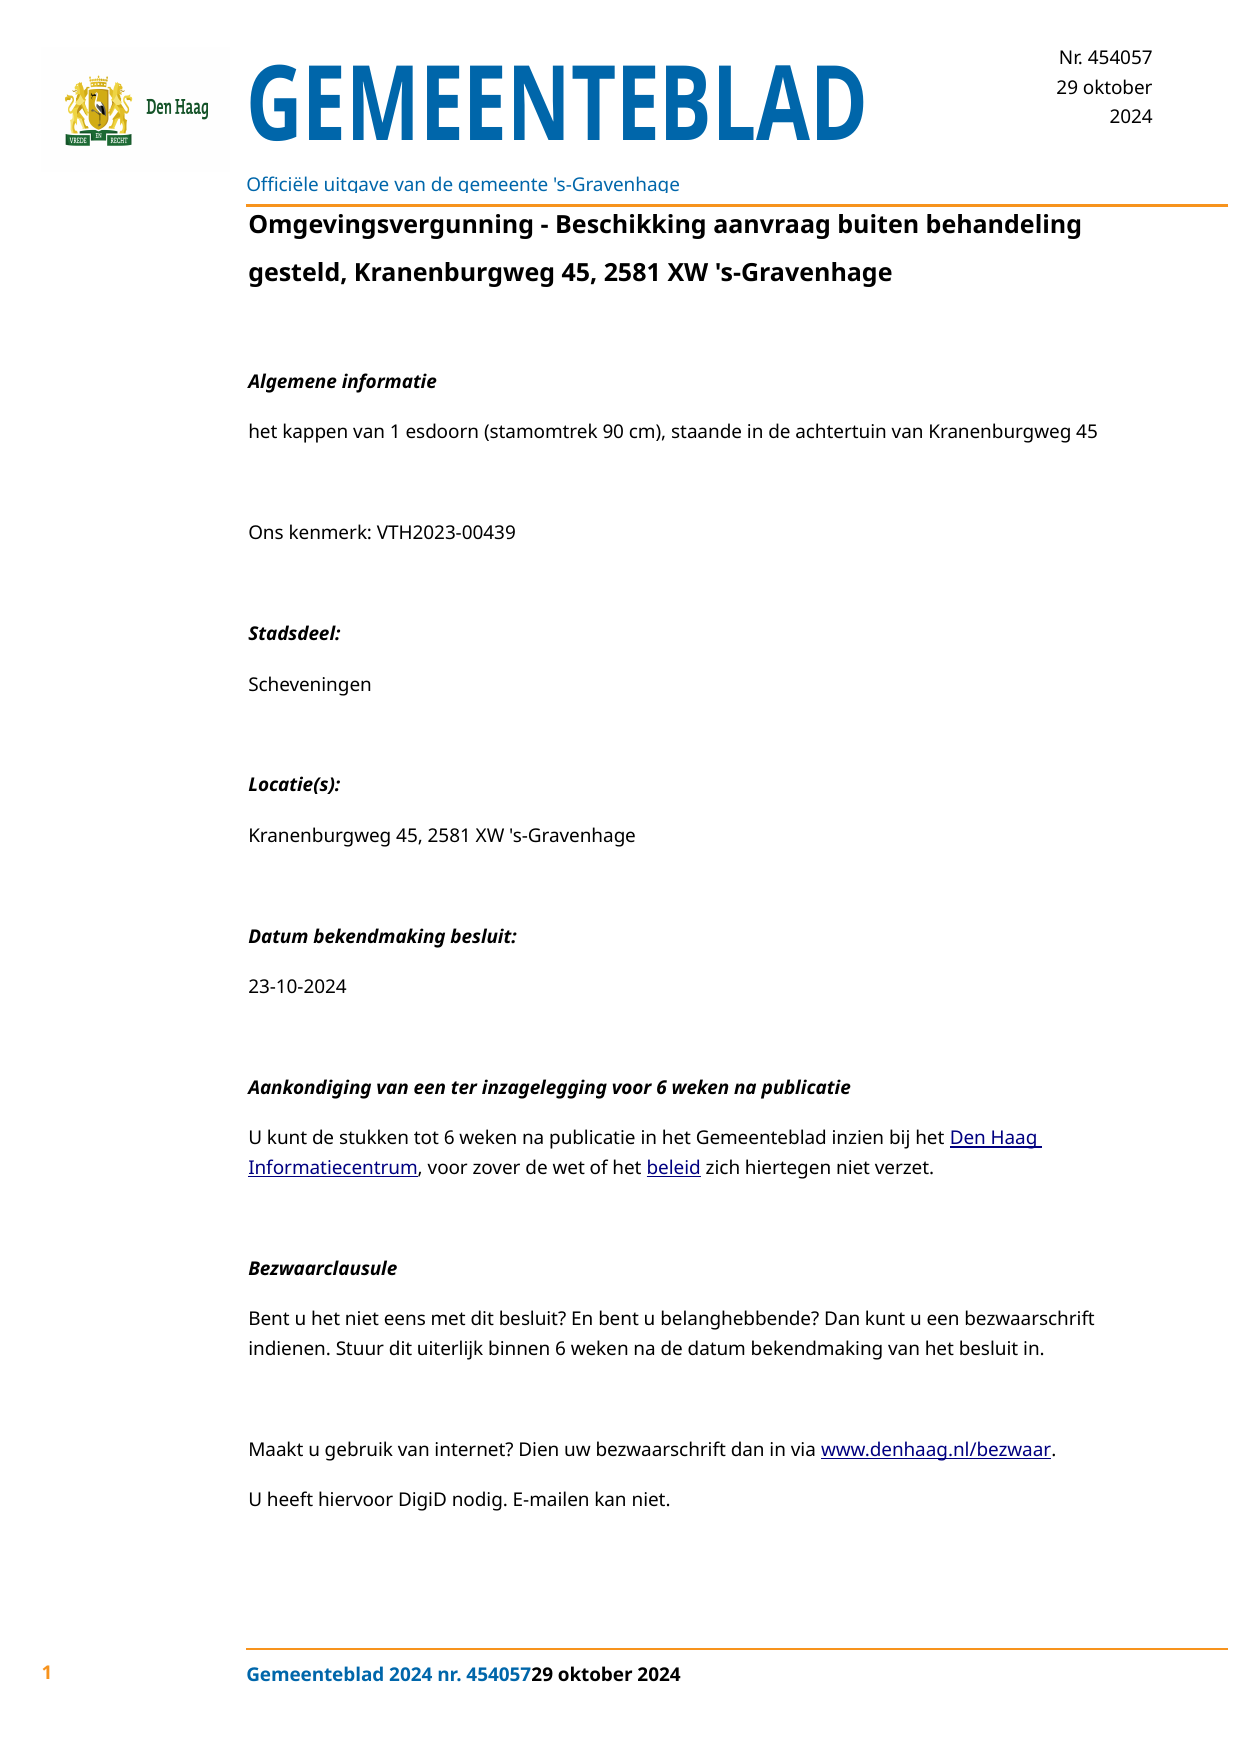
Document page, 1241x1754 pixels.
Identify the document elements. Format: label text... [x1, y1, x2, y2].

text Scheveningen [248, 671, 1152, 697]
text Ons kenmerk: VTH2023-00439 [248, 519, 1152, 545]
text het kappen van 1 esdoorn (stamomtrek 90 cm), staande in de achtertuin van Kranenburgweg 45 [248, 419, 1152, 444]
text Algemene informatie [248, 368, 1152, 394]
text Omgevingsvergunning - Beschikking aanvraag buiten behandeling gesteld, Kranenburgweg 45, 2581 XW 's-Gravenhage [248, 207, 1152, 288]
text Locatie(s): [248, 772, 1152, 797]
text Kranenburgweg 45, 2581 XW 's-Gravenhage [248, 822, 1152, 848]
text U kunt de stukken tot 6 weken na publicatie in het Gemeenteblad inzien bij het Den Haag Informatiecentrum, voor zover de wet of het beleid zich hiertegen niet verzet. [248, 1124, 1152, 1180]
text Bent u het niet eens met dit besluit? En bent u belanghebbende? Dan kunt u een bezwaarschrift indienen. Stuur dit uiterlijk binnen 6 weken na de datum bekendmaking van het besluit in. [248, 1305, 1152, 1361]
text Bezwaarclausule [248, 1255, 1152, 1281]
picture [41, 47, 231, 172]
text Stadsdeel: [248, 620, 1152, 646]
text Datum bekendmaking besluit: [248, 923, 1152, 949]
text 23-10-2024 [248, 973, 1152, 999]
text Maakt u gebruik van internet? Dien uw bezwaarschrift dan in via www.denhaag.nl/bezwaar. [248, 1436, 1152, 1462]
text Aankondiging van een ter inzagelegging voor 6 weken na publicatie [248, 1074, 1152, 1100]
text U heeft hiervoor DigiD nodig. E-mailen kan niet. [248, 1486, 1152, 1512]
